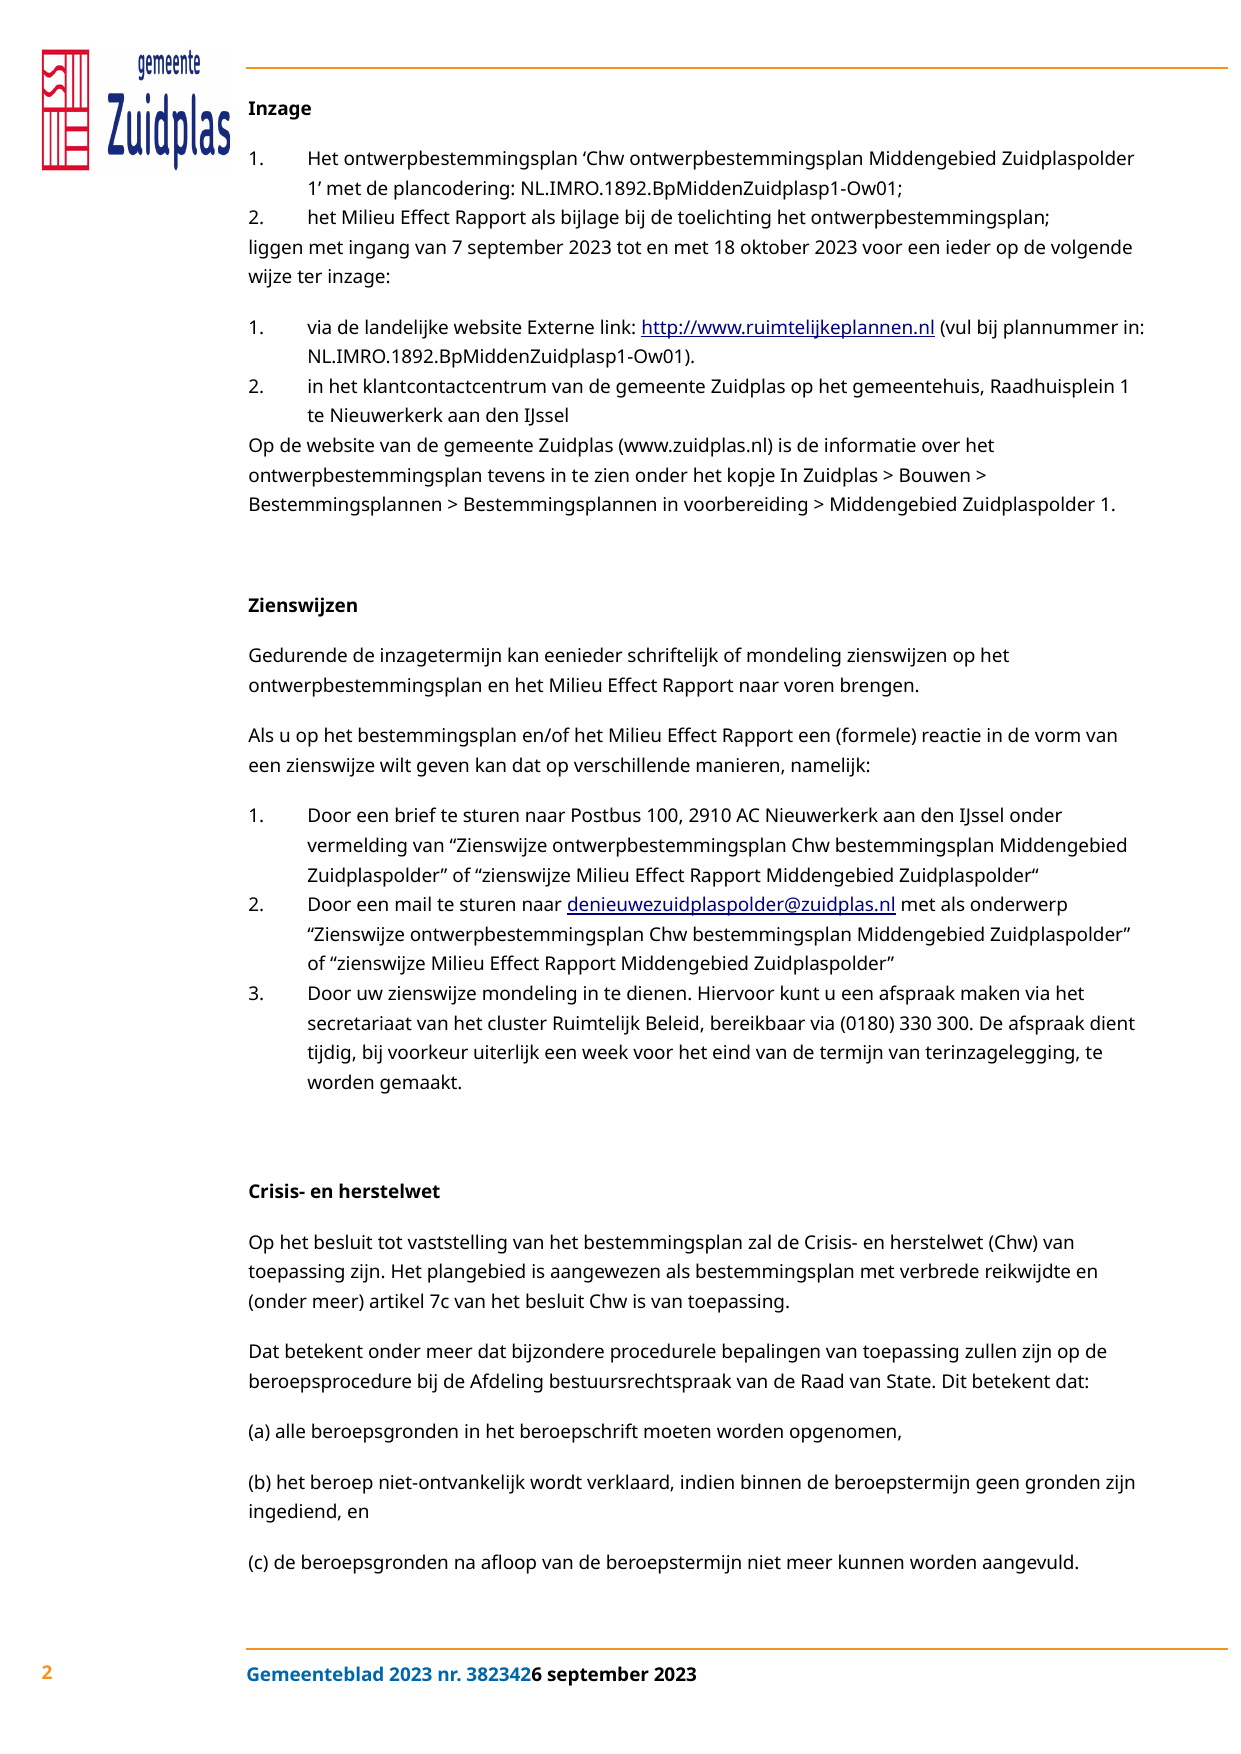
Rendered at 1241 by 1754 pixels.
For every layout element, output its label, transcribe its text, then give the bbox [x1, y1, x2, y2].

text Inzage [248, 95, 1152, 121]
text (a) alle beroepsgronden in het beroepschrift moeten worden opgenomen, [248, 1418, 1152, 1444]
text Gedurende de inzagetermijn kan eenieder schriftelijk of mondeling zienswijzen op het ontwerpbestemmingsplan en het Milieu Effect Rapport naar voren brengen. [248, 643, 1152, 698]
text (b) het beroep niet-ontvankelijk wordt verklaard, indien binnen de beroepstermijn geen gronden zijn ingediend, en [248, 1469, 1152, 1524]
list Het ontwerpbestemmingsplan ‘Chw ontwerpbestemmingsplan Middengebied Zuidplaspolder 1’ met de plancodering: NL.IMRO.1892.BpMiddenZuidplasp1-Ow01; [248, 145, 1152, 201]
text Op de website van de gemeente Zuidplas (www.zuidplas.nl) is de informatie over het ontwerpbestemmingsplan tevens in te zien onder het kopje In Zuidplas > Bouwen > Bestemmingsplannen > Bestemmingsplannen in voorbereiding > Middengebied Zuidplaspolder 1. [248, 432, 1152, 517]
text Dat betekent onder meer dat bijzondere procedurele bepalingen van toepassing zullen zijn op de beroepsprocedure bij de Afdeling bestuursrechtspraak van de Raad van State. Dit betekent dat: [248, 1338, 1152, 1394]
list in het klantcontactcentrum van de gemeente Zuidplas op het gemeentehuis, Raadhuisplein 1 te Nieuwerkerk aan den IJssel [248, 373, 1152, 428]
text Op het besluit tot vaststelling van het bestemmingsplan zal de Crisis- en herstelwet (Chw) van toepassing zijn. Het plangebied is aangewezen als bestemmingsplan met verbrede reikwijdte en (onder meer) artikel 7c van het besluit Chw is van toepassing. [248, 1229, 1152, 1314]
list Door een brief te sturen naar Postbus 100, 2910 AC Nieuwerkerk aan den IJssel onder vermelding van “Zienswijze ontwerpbestemmingsplan Chw bestemmingsplan Middengebied Zuidplaspolder” of “zienswijze Milieu Effect Rapport Middengebied Zuidplaspolder“ [248, 803, 1152, 888]
text Als u op het bestemmingsplan en/of het Milieu Effect Rapport een (formele) reactie in de vorm van een zienswijze wilt geven kan dat op verschillende manieren, namelijk: [248, 723, 1152, 778]
list het Milieu Effect Rapport als bijlage bij de toelichting het ontwerpbestemmingsplan; [248, 204, 1152, 230]
picture [41, 47, 231, 172]
text Zienswijzen [248, 592, 1152, 618]
list Door een mail te sturen naar denieuwezuidplaspolder@zuidplas.nl met als onderwerp “Zienswijze ontwerpbestemmingsplan Chw bestemmingsplan Middengebied Zuidplaspolder” of “zienswijze Milieu Effect Rapport Middengebied Zuidplaspolder” [248, 891, 1152, 976]
text (c) de beroepsgronden na afloop van de beroepstermijn niet meer kunnen worden aangevuld. [248, 1549, 1152, 1575]
text Crisis- en herstelwet [248, 1178, 1152, 1204]
text liggen met ingang van 7 september 2023 tot en met 18 oktober 2023 voor een ieder op de volgende wijze ter inzage: [248, 234, 1152, 289]
list Door uw zienswijze mondeling in te dienen. Hiervoor kunt u een afspraak maken via het secretariaat van het cluster Ruimtelijk Beleid, bereikbaar via (0180) 330 300. De afspraak dient tijdig, bij voorkeur uiterlijk een week voor het eind van de termijn van terinzagelegging, te worden gemaakt. [248, 980, 1152, 1095]
list via de landelijke website Externe link: http://www.ruimtelijkeplannen.nl (vul bij plannummer in: NL.IMRO.1892.BpMiddenZuidplasp1-Ow01). [248, 314, 1152, 369]
